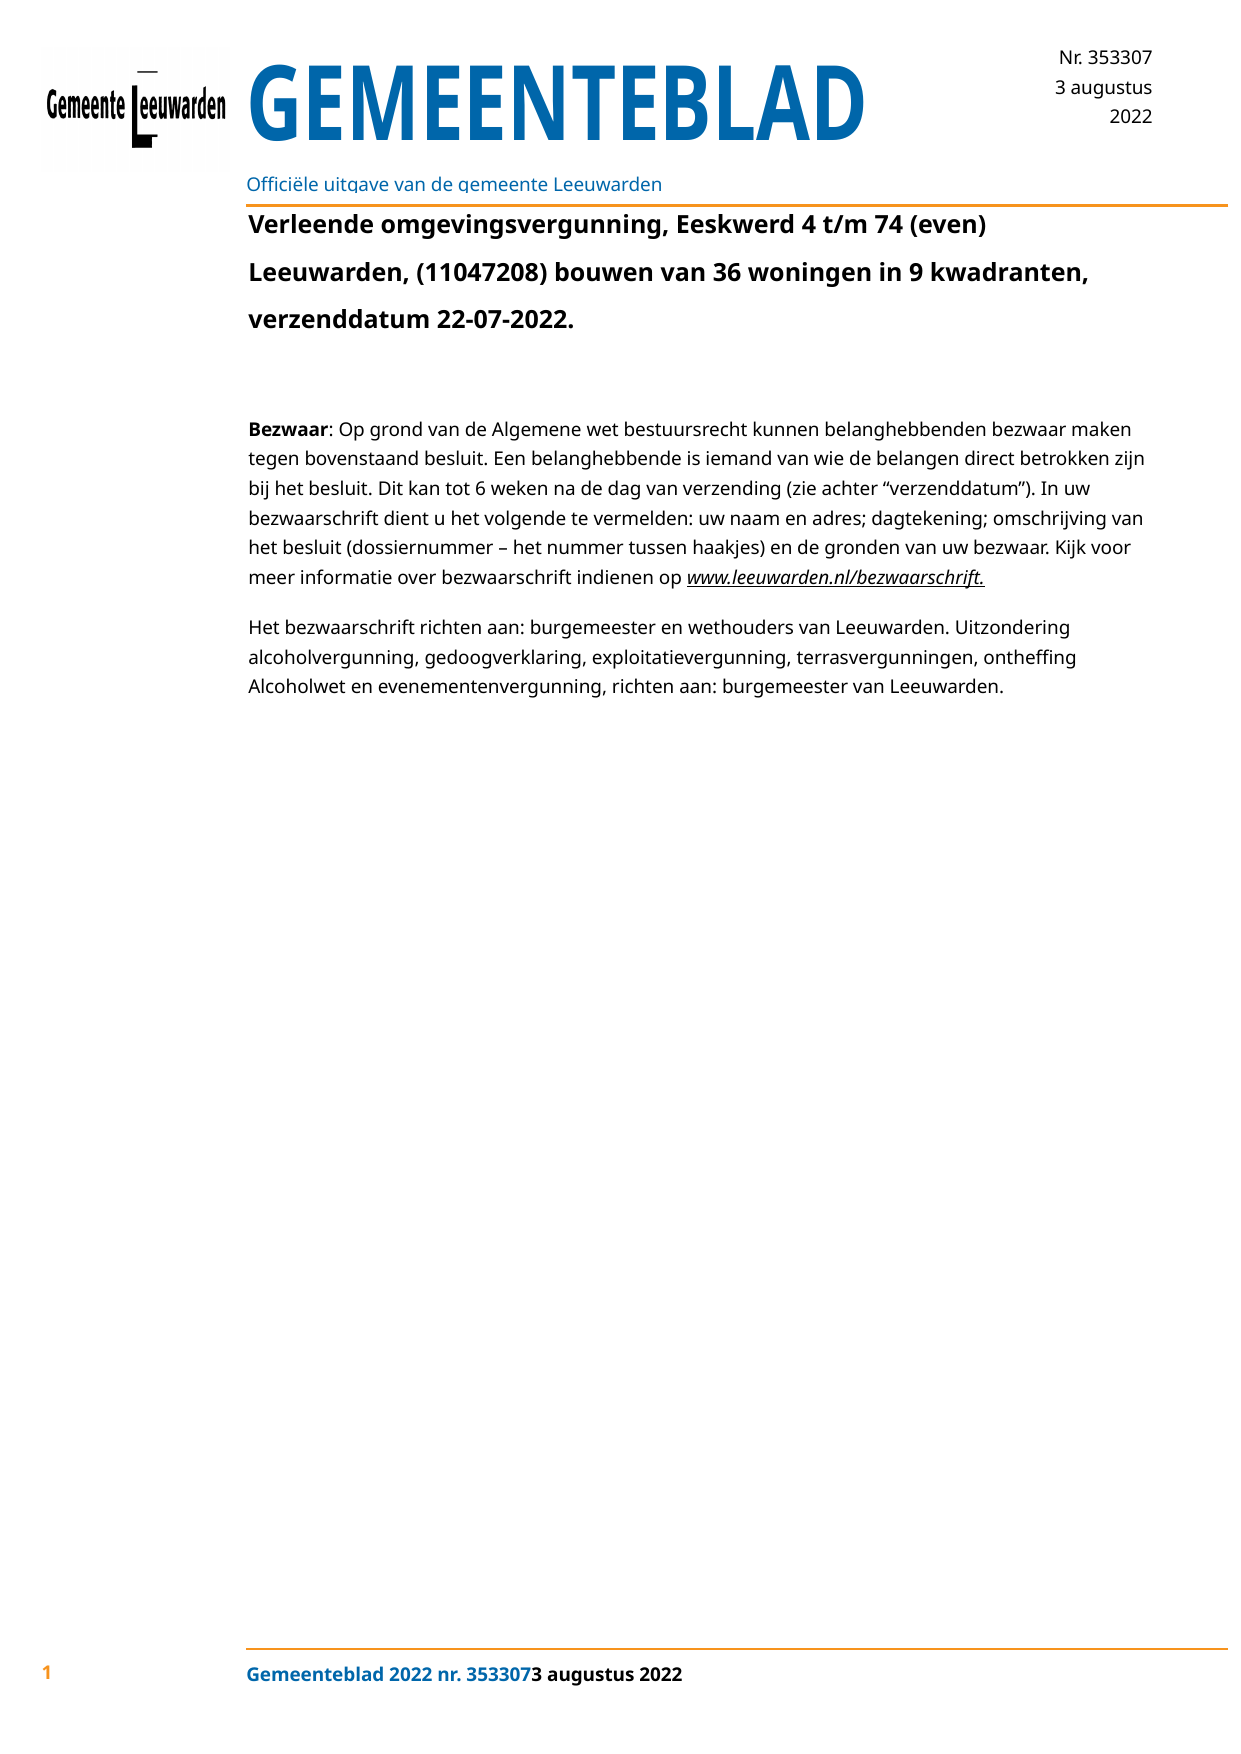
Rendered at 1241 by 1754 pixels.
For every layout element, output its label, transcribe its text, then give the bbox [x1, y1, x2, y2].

text Bezwaar: Op grond van de Algemene wet bestuursrecht kunnen belanghebbenden bezwaar maken tegen bovenstaand besluit. Een belanghebbende is iemand van wie de belangen direct betrokken zijn bij het besluit. Dit kan tot 6 weken na de dag van verzending (zie achter “verzenddatum”). In uw bezwaarschrift dient u het volgende te vermelden: uw naam en adres; dagtekening; omschrijving van het besluit (dossiernummer – het nummer tussen haakjes) en de gronden van uw bezwaar. Kijk voor meer informatie over bezwaarschrift indienen op www.leeuwarden.nl/bezwaarschrift. [248, 416, 1152, 589]
picture [41, 47, 231, 172]
text Verleende omgevingsvergunning, Eeskwerd 4 t/m 74 (even) Leeuwarden, (11047208) bouwen van 36 woningen in 9 kwadranten, verzenddatum 22-07-2022. [248, 207, 1152, 336]
text Het bezwaarschrift richten aan: burgemeester en wethouders van Leeuwarden. Uitzondering alcoholvergunning, gedoogverklaring, exploitatievergunning, terrasvergunningen, ontheffing Alcoholwet en evenementenvergunning, richten aan: burgemeester van Leeuwarden. [248, 614, 1152, 699]
